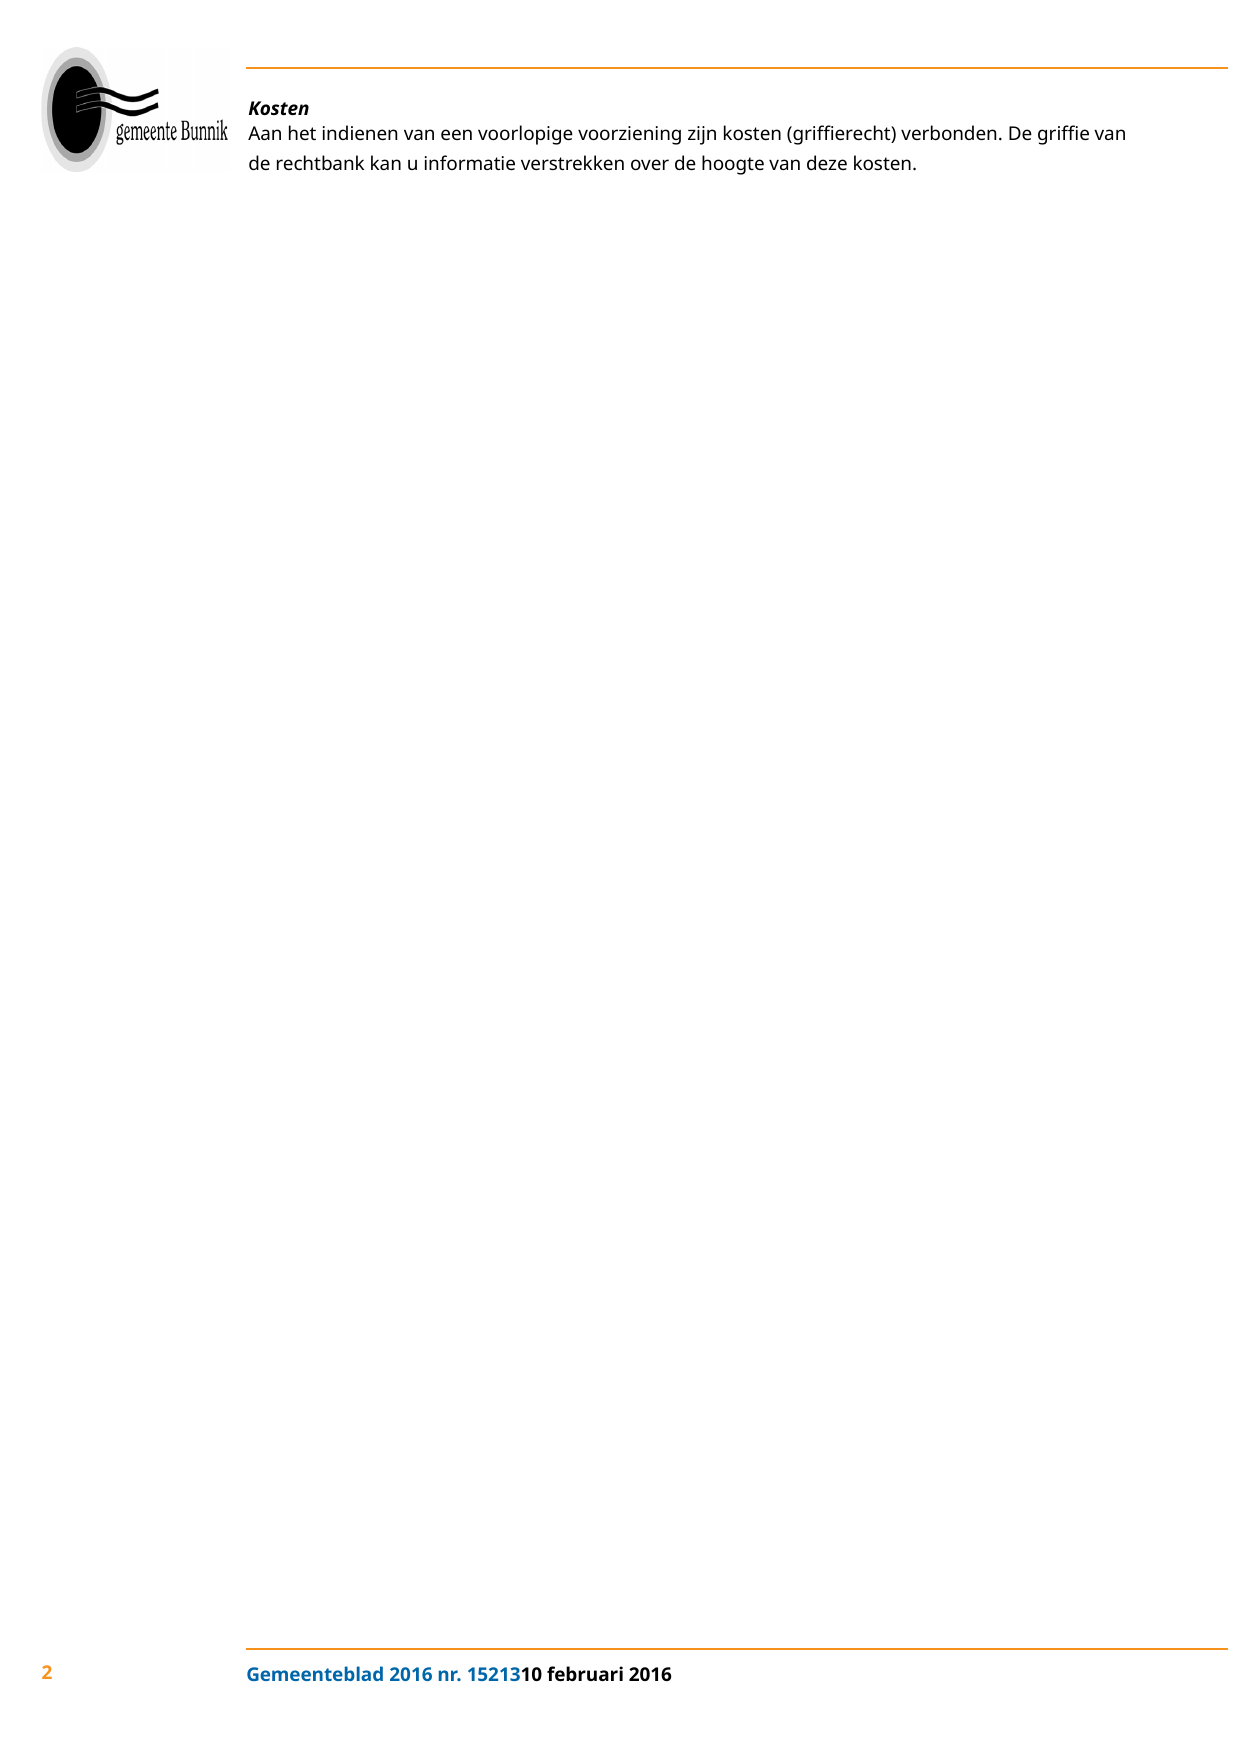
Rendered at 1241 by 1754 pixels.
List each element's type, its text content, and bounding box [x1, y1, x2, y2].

picture [41, 47, 231, 172]
text Aan het indienen van een voorlopige voorziening zijn kosten (griffierecht) verbonden. De griffie van de rechtbank kan u informatie verstrekken over de hoogte van deze kosten. [248, 121, 1152, 176]
text Kosten [248, 95, 1152, 121]
